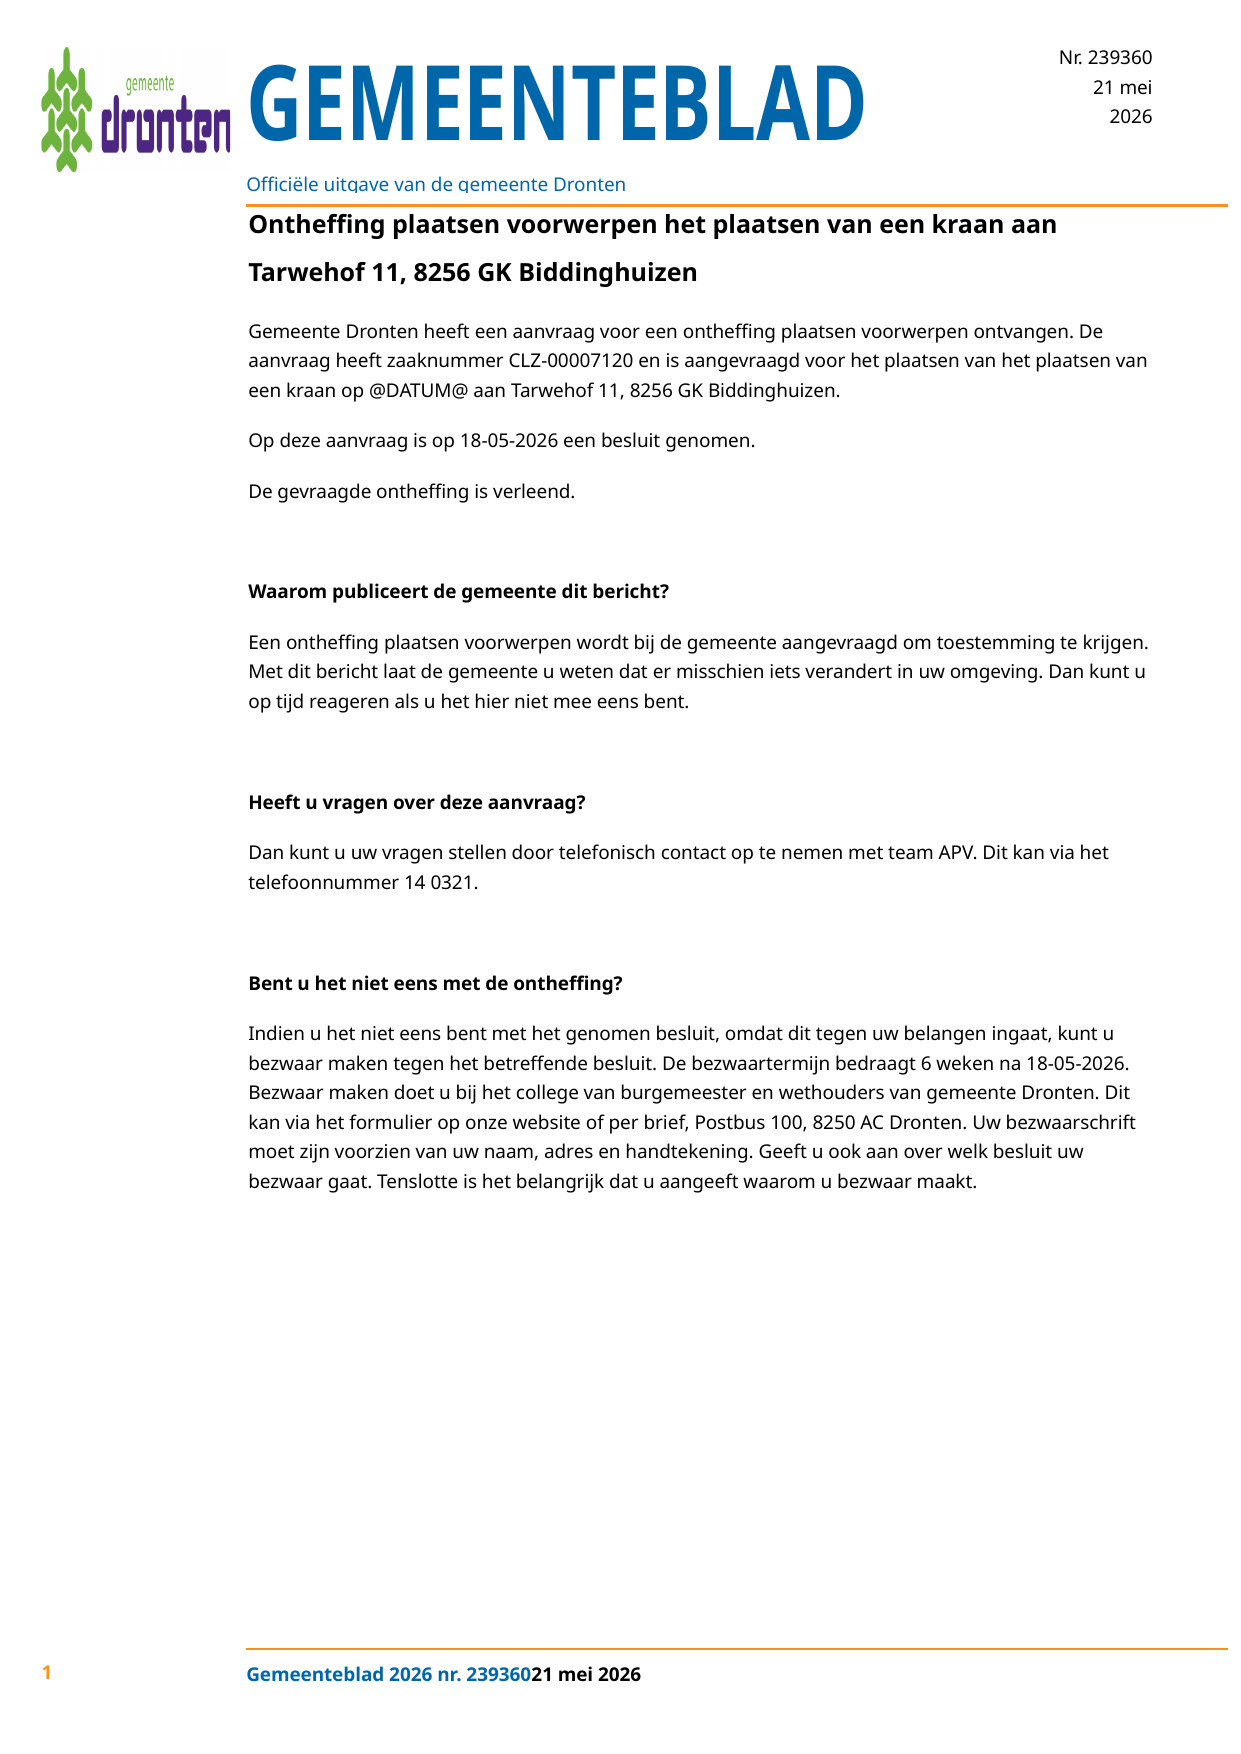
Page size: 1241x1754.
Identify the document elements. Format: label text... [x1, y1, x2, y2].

text Bent u het niet eens met de ontheffing? [248, 970, 1152, 996]
text Waarom publiceert de gemeente dit bericht? [248, 579, 1152, 604]
text Dan kunt u uw vragen stellen door telefonisch contact op te nemen met team APV. Dit kan via het telefoonnummer 14 0321. [248, 839, 1152, 895]
text Heeft u vragen over deze aanvraag? [248, 789, 1152, 815]
picture [41, 47, 231, 172]
text Gemeente Dronten heeft een aanvraag voor een ontheffing plaatsen voorwerpen ontvangen. De aanvraag heeft zaaknummer CLZ-00007120 en is aangevraagd voor het plaatsen van het plaatsen van een kraan op @DATUM@ aan Tarwehof 11, 8256 GK Biddinghuizen. [248, 318, 1152, 403]
text Een ontheffing plaatsen voorwerpen wordt bij de gemeente aangevraagd om toestemming te krijgen. Met dit bericht laat de gemeente u weten dat er misschien iets verandert in uw omgeving. Dan kunt u op tijd reageren als u het hier niet mee eens bent. [248, 629, 1152, 714]
text Ontheffing plaatsen voorwerpen het plaatsen van een kraan aan Tarwehof 11, 8256 GK Biddinghuizen [248, 207, 1152, 288]
text Indien u het niet eens bent met het genomen besluit, omdat dit tegen uw belangen ingaat, kunt u bezwaar maken tegen het betreffende besluit. De bezwaartermijn bedraagt 6 weken na 18-05-2026. Bezwaar maken doet u bij het college van burgemeester en wethouders van gemeente Dronten. Dit kan via het formulier op onze website of per brief, Postbus 100, 8250 AC Dronten. Uw bezwaarschrift moet zijn voorzien van uw naam, adres en handtekening. Geeft u ook aan over welk besluit uw bezwaar gaat. Tenslotte is het belangrijk dat u aangeeft waarom u bezwaar maakt. [248, 1020, 1152, 1194]
text Op deze aanvraag is op 18-05-2026 een besluit genomen. [248, 427, 1152, 453]
text De gevraagde ontheffing is verleend. [248, 478, 1152, 504]
